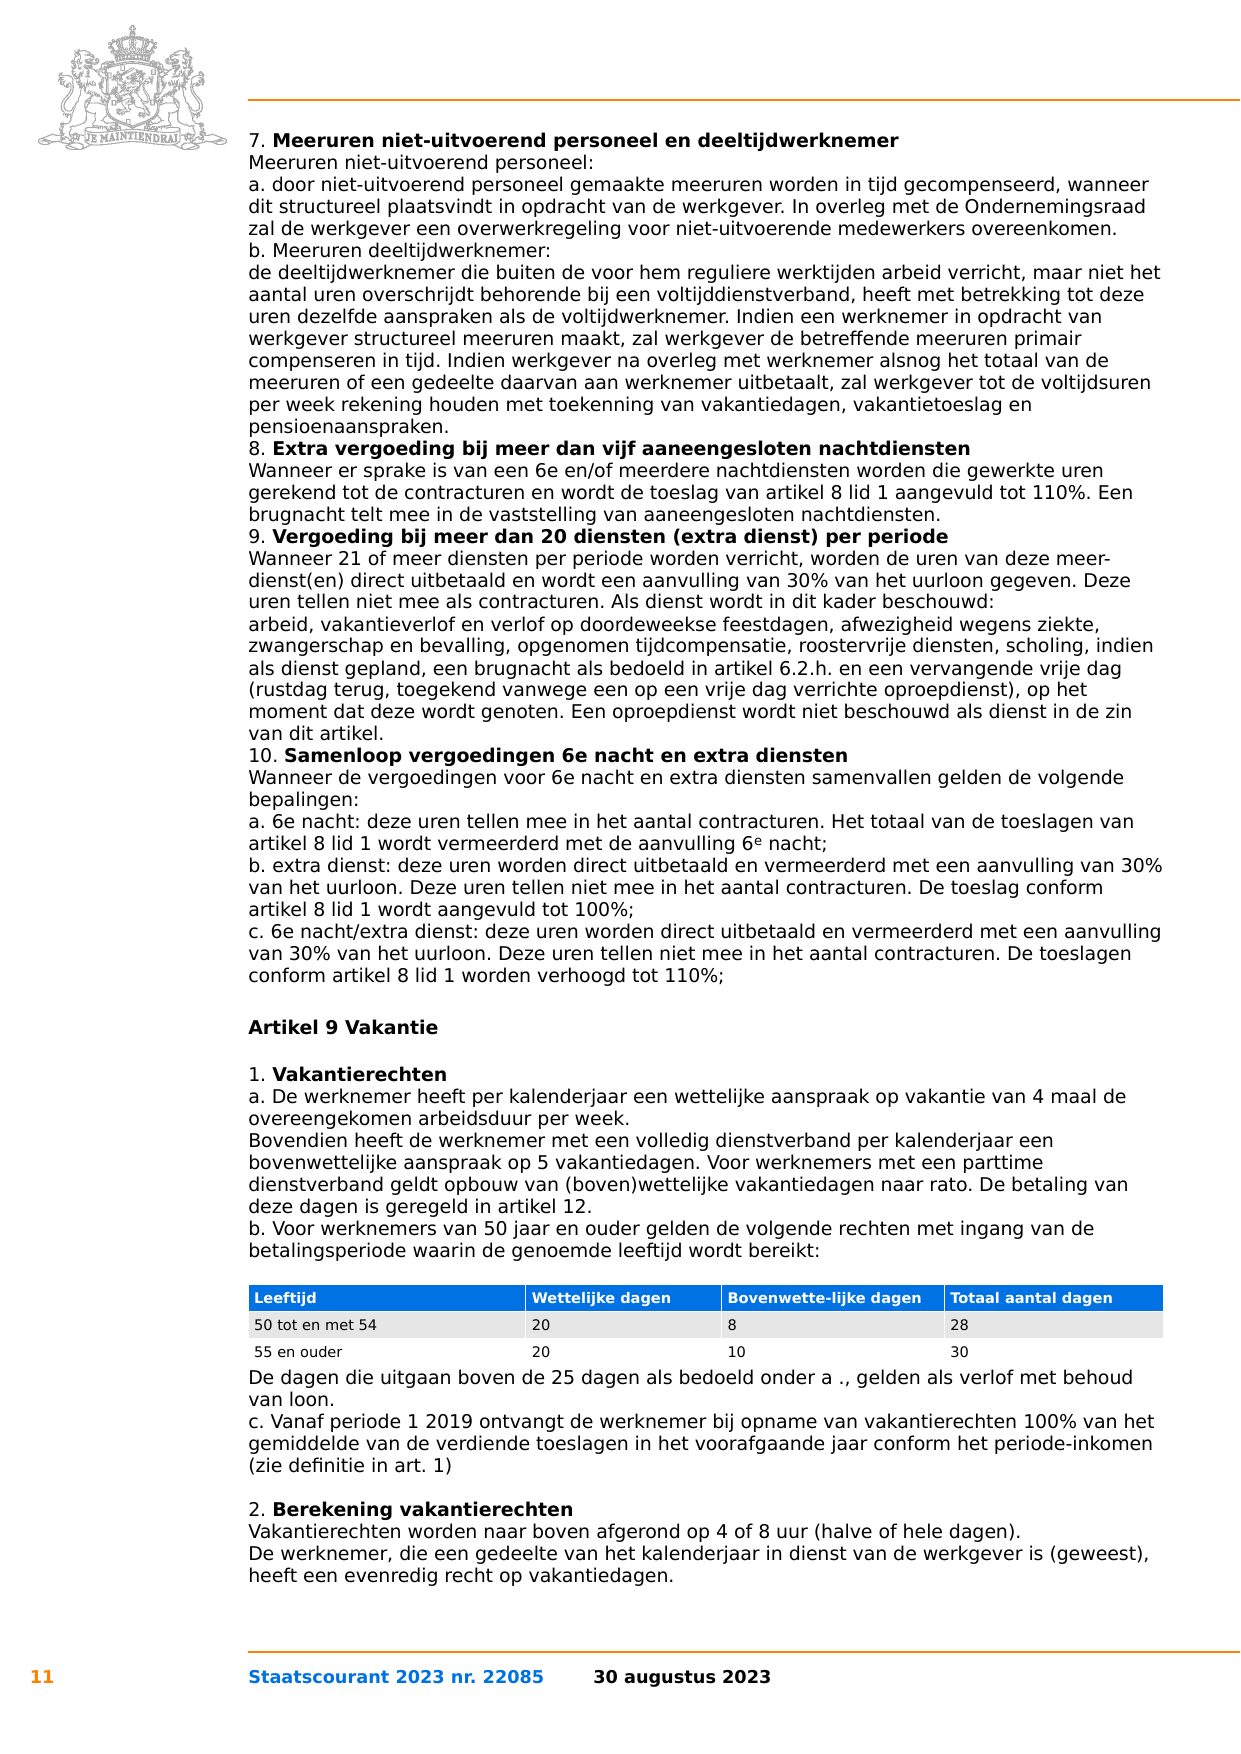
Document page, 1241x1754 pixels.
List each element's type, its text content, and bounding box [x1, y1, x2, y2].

table_cell 20 [526, 1312, 721, 1338]
text b. Voor werknemers van 50 jaar en ouder gelden de volgende rechten met ingang van de betalingsperiode waarin de genoemde leeftijd wordt bereikt: [248, 1218, 1163, 1262]
table_header Leeftijd [249, 1285, 525, 1311]
table_cell 30 [945, 1340, 1163, 1366]
text c. Vanaf periode 1 2019 ontvangt de werknemer bij opname van vakantierechten 100% van het gemiddelde van de verdiende toeslagen in het voorafgaande jaar conform het periode-inkomen (zie definitie in art. 1) [248, 1411, 1163, 1477]
text Vakantierechten worden naar boven afgerond op 4 of 8 uur (halve of hele dagen). [248, 1521, 1163, 1543]
text De dagen die uitgaan boven de 25 dagen als bedoeld onder a ., gelden als verlof met behoud van loon. [248, 1367, 1163, 1411]
text a. De werknemer heeft per kalenderjaar een wettelijke aanspraak op vakantie van 4 maal de overeengekomen arbeidsduur per week. [248, 1086, 1163, 1130]
table_header Wettelijke dagen [526, 1285, 721, 1311]
text Wanneer 21 of meer diensten per periode worden verricht, worden de uren van deze meer-dienst(en) direct uitbetaald en wordt een aanvulling van 30% van het uurloon gegeven. Deze uren tellen niet mee als contracturen. Als dienst wordt in dit kader beschouwd: [248, 547, 1163, 613]
table_cell 8 [722, 1312, 944, 1338]
table_cell 10 [722, 1340, 944, 1366]
text arbeid, vakantieverlof en verlof op doordeweekse feestdagen, afwezigheid wegens ziekte, zwangerschap en bevalling, opgenomen tijdcompensatie, roostervrije diensten, scholing, indien als dienst gepland, een brugnacht als bedoeld in artikel 6.2.h. en een vervangende vrije dag (rustdag terug, toegekend vanwege een op een vrije dag verrichte oproepdienst), op het moment dat deze wordt genoten. Een oproepdienst wordt niet beschouwd als dienst in de zin van dit artikel. [248, 613, 1163, 745]
text 8. Extra vergoeding bij meer dan vijf aaneengesloten nachtdiensten [248, 438, 1163, 459]
text Wanneer er sprake is van een 6e en/of meerdere nachtdiensten worden die gewerkte uren gerekend tot de contracturen en wordt de toeslag van artikel 8 lid 1 aangevuld tot 110%. Een brugnacht telt mee in de vaststelling van aaneengesloten nachtdiensten. [248, 459, 1163, 526]
table_cell 20 [526, 1340, 721, 1366]
text c. 6e nacht/extra dienst: deze uren worden direct uitbetaald en vermeerderd met een aanvulling van 30% van het uurloon. Deze uren tellen niet mee in het aantal contracturen. De toeslagen conform artikel 8 lid 1 worden verhoogd tot 110%; [248, 921, 1163, 987]
subtitle Artikel 9 Vakantie [248, 1017, 1163, 1039]
text a. door niet-uitvoerend personeel gemaakte meeruren worden in tijd gecompenseerd, wanneer dit structureel plaatsvindt in opdracht van de werkgever. In overleg met de Ondernemingsraad zal de werkgever een overwerkregeling voor niet-uitvoerende medewerkers overeenkomen. [248, 174, 1163, 240]
text b. Meeruren deeltijdwerknemer: [248, 240, 1163, 262]
text Wanneer de vergoedingen voor 6e nacht en extra diensten samenvallen gelden de volgende bepalingen: [248, 767, 1163, 811]
table_cell 55 en ouder [249, 1340, 525, 1366]
text b. extra dienst: deze uren worden direct uitbetaald en vermeerderd met een aanvulling van 30% van het uurloon. Deze uren tellen niet mee in het aantal contracturen. De toeslag conform artikel 8 lid 1 wordt aangevuld tot 100%; [248, 855, 1163, 921]
text Meeruren niet-uitvoerend personeel: [248, 152, 1163, 174]
text Bovendien heeft de werknemer met een volledig dienstverband per kalenderjaar een bovenwettelijke aanspraak op 5 vakantiedagen. Voor werknemers met een parttime dienstverband geldt opbouw van (boven)wettelijke vakantiedagen naar rato. De betaling van deze dagen is geregeld in artikel 12. [248, 1130, 1163, 1218]
text 1. Vakantierechten [248, 1064, 1163, 1086]
table_header Bovenwette-lijke dagen [722, 1285, 944, 1311]
table_cell 28 [945, 1312, 1163, 1338]
text 10. Samenloop vergoedingen 6e nacht en extra diensten [248, 745, 1163, 767]
table_cell 50 tot en met 54 [249, 1312, 525, 1338]
picture [38, 25, 227, 150]
text 9. Vergoeding bij meer dan 20 diensten (extra dienst) per periode [248, 526, 1163, 547]
text a. 6e nacht: deze uren tellen mee in het aantal contracturen. Het totaal van de toeslagen van artikel 8 lid 1 wordt vermeerderd met de aanvulling 6e nacht; [248, 811, 1163, 855]
table_header Totaal aantal dagen [945, 1285, 1163, 1311]
text De werknemer, die een gedeelte van het kalenderjaar in dienst van de werkgever is (geweest), heeft een evenredig recht op vakantiedagen. [248, 1543, 1163, 1587]
text 7. Meeruren niet-uitvoerend personeel en deeltijdwerknemer [248, 130, 1163, 152]
text de deeltijdwerknemer die buiten de voor hem reguliere werktijden arbeid verricht, maar niet het aantal uren overschrijdt behorende bij een voltijddienstverband, heeft met betrekking tot deze uren dezelfde aanspraken als de voltijdwerknemer. Indien een werknemer in opdracht van werkgever structureel meeruren maakt, zal werkgever de betreffende meeruren primair compenseren in tijd. Indien werkgever na overleg met werknemer alsnog het totaal van de meeruren of een gedeelte daarvan aan werknemer uitbetaalt, zal werkgever tot de voltijdsuren per week rekening houden met toekenning van vakantiedagen, vakantietoeslag en pensioenaanspraken. [248, 262, 1163, 438]
text 2. Berekening vakantierechten [248, 1499, 1163, 1521]
